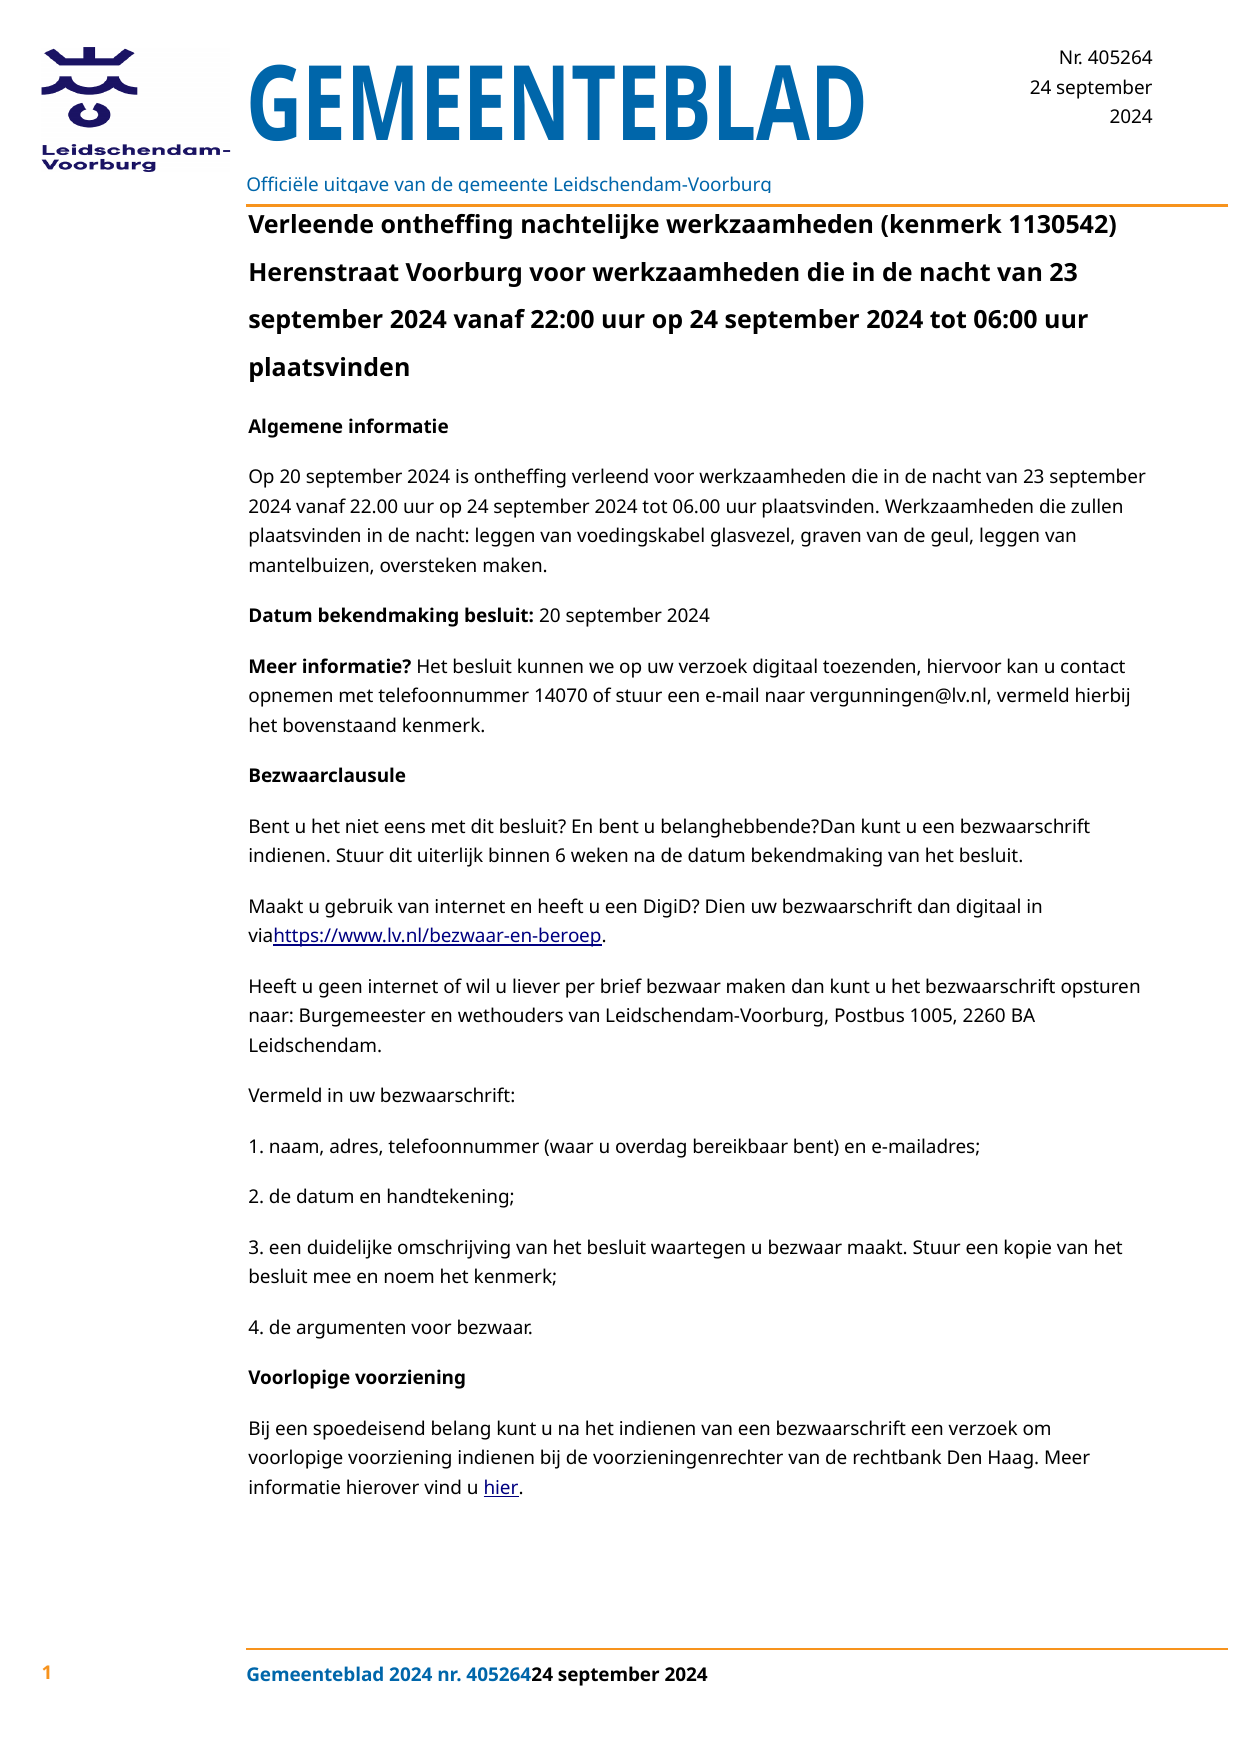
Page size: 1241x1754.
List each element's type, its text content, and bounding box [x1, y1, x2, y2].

text Datum bekendmaking besluit: 20 september 2024 [248, 603, 1152, 628]
text 1. naam, adres, telefoonnummer (waar u overdag bereikbaar bent) en e-mailadres; [248, 1133, 1152, 1159]
text Bij een spoedeisend belang kunt u na het indienen van een bezwaarschrift een verzoek om voorlopige voorziening indienen bij de voorzieningenrechter van de rechtbank Den Haag. Meer informatie hierover vind u hier. [248, 1415, 1152, 1500]
text Heeft u geen internet of wil u liever per brief bezwaar maken dan kunt u het bezwaarschrift opsturen naar: Burgemeester en wethouders van Leidschendam-Voorburg, Postbus 1005, 2260 BA Leidschendam. [248, 973, 1152, 1058]
text Maakt u gebruik van internet en heeft u een DigiD? Dien uw bezwaarschrift dan digitaal in viahttps://www.lv.nl/bezwaar-en-beroep. [248, 893, 1152, 948]
text Meer informatie? Het besluit kunnen we op uw verzoek digitaal toezenden, hiervoor kan u contact opnemen met telefoonnummer 14070 of stuur een e-mail naar vergunningen@lv.nl, vermeld hierbij het bovenstaand kenmerk. [248, 653, 1152, 738]
text Verleende ontheffing nachtelijke werkzaamheden (kenmerk 1130542) Herenstraat Voorburg voor werkzaamheden die in de nacht van 23 september 2024 vanaf 22:00 uur op 24 september 2024 tot 06:00 uur plaatsvinden [248, 207, 1152, 384]
text Voorlopige voorziening [248, 1364, 1152, 1390]
text Algemene informatie [248, 413, 1152, 439]
text Op 20 september 2024 is ontheffing verleend voor werkzaamheden die in de nacht van 23 september 2024 vanaf 22.00 uur op 24 september 2024 tot 06.00 uur plaatsvinden. Werkzaamheden die zullen plaatsvinden in de nacht: leggen van voedingskabel glasvezel, graven van de geul, leggen van mantelbuizen, oversteken maken. [248, 463, 1152, 578]
text 3. een duidelijke omschrijving van het besluit waartegen u bezwaar maakt. Stuur een kopie van het besluit mee en noem het kenmerk; [248, 1234, 1152, 1289]
text Bezwaarclausule [248, 763, 1152, 788]
picture [41, 47, 231, 172]
text 4. de argumenten voor bezwaar. [248, 1314, 1152, 1340]
text Vermeld in uw bezwaarschrift: [248, 1083, 1152, 1108]
text 2. de datum en handtekening; [248, 1183, 1152, 1209]
text Bent u het niet eens met dit besluit? En bent u belanghebbende?Dan kunt u een bezwaarschrift indienen. Stuur dit uiterlijk binnen 6 weken na de datum bekendmaking van het besluit. [248, 813, 1152, 868]
